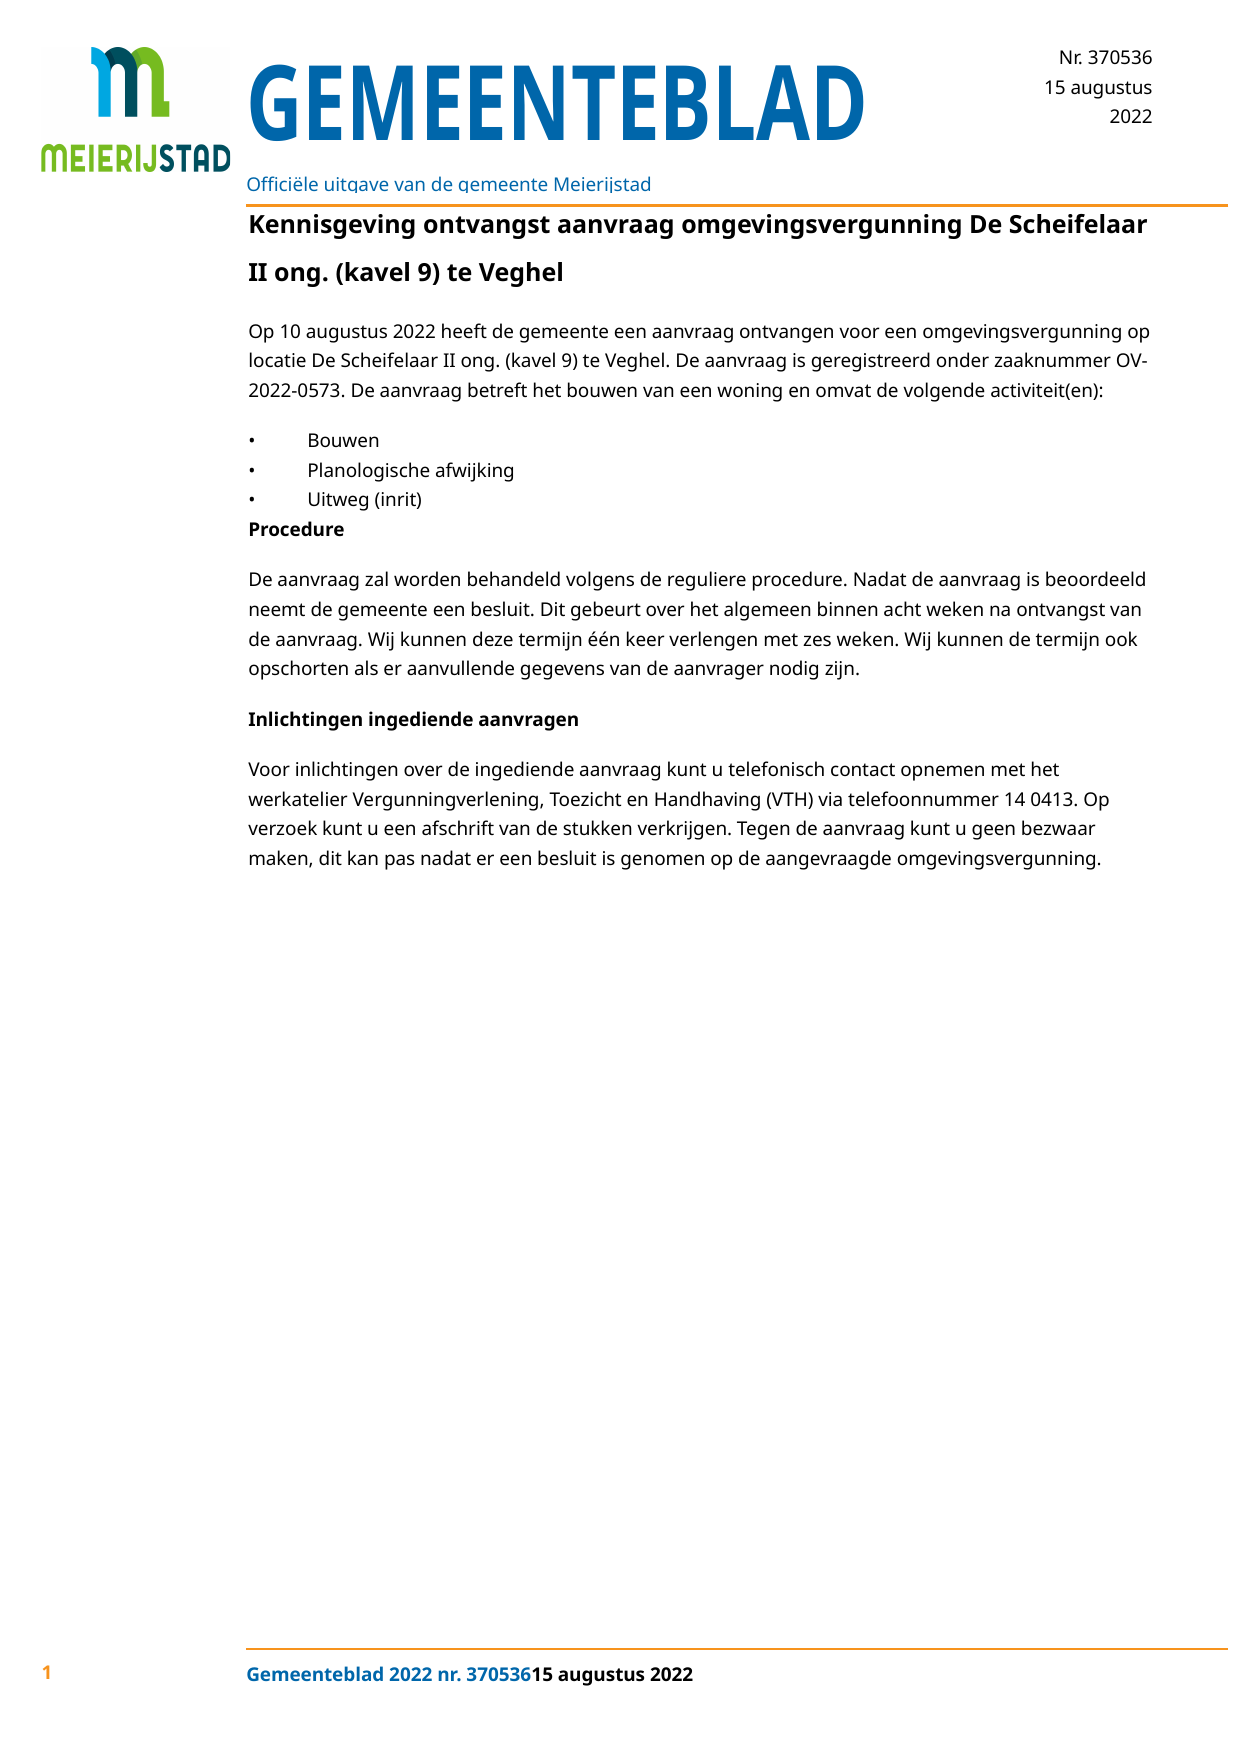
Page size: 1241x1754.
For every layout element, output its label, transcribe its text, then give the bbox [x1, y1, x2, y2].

picture [41, 47, 231, 172]
list Uitweg (inrit) [248, 487, 1152, 512]
text De aanvraag zal worden behandeld volgens de reguliere procedure. Nadat de aanvraag is beoordeeld neemt de gemeente een besluit. Dit gebeurt over het algemeen binnen acht weken na ontvangst van de aanvraag. Wij kunnen deze termijn één keer verlengen met zes weken. Wij kunnen de termijn ook opschorten als er aanvullende gegevens van de aanvrager nodig zijn. [248, 567, 1152, 681]
text Kennisgeving ontvangst aanvraag omgevingsvergunning De Scheifelaar II ong. (kavel 9) te Veghel [248, 207, 1152, 288]
text Inlichtingen ingediende aanvragen [248, 706, 1152, 732]
text Voor inlichtingen over de ingediende aanvraag kunt u telefonisch contact opnemen met het werkatelier Vergunningverlening, Toezicht en Handhaving (VTH) via telefoonnummer 14 0413. Op verzoek kunt u een afschrift van de stukken verkrijgen. Tegen de aanvraag kunt u geen bezwaar maken, dit kan pas nadat er een besluit is genomen op de aangevraagde omgevingsvergunning. [248, 756, 1152, 871]
list Bouwen [248, 427, 1152, 453]
text Op 10 augustus 2022 heeft de gemeente een aanvraag ontvangen voor een omgevingsvergunning op locatie De Scheifelaar II ong. (kavel 9) te Veghel. De aanvraag is geregistreerd onder zaaknummer OV-2022-0573. De aanvraag betreft het bouwen van een woning en omvat de volgende activiteit(en): [248, 318, 1152, 403]
list Planologische afwijking [248, 457, 1152, 483]
text Procedure [248, 516, 1152, 542]
